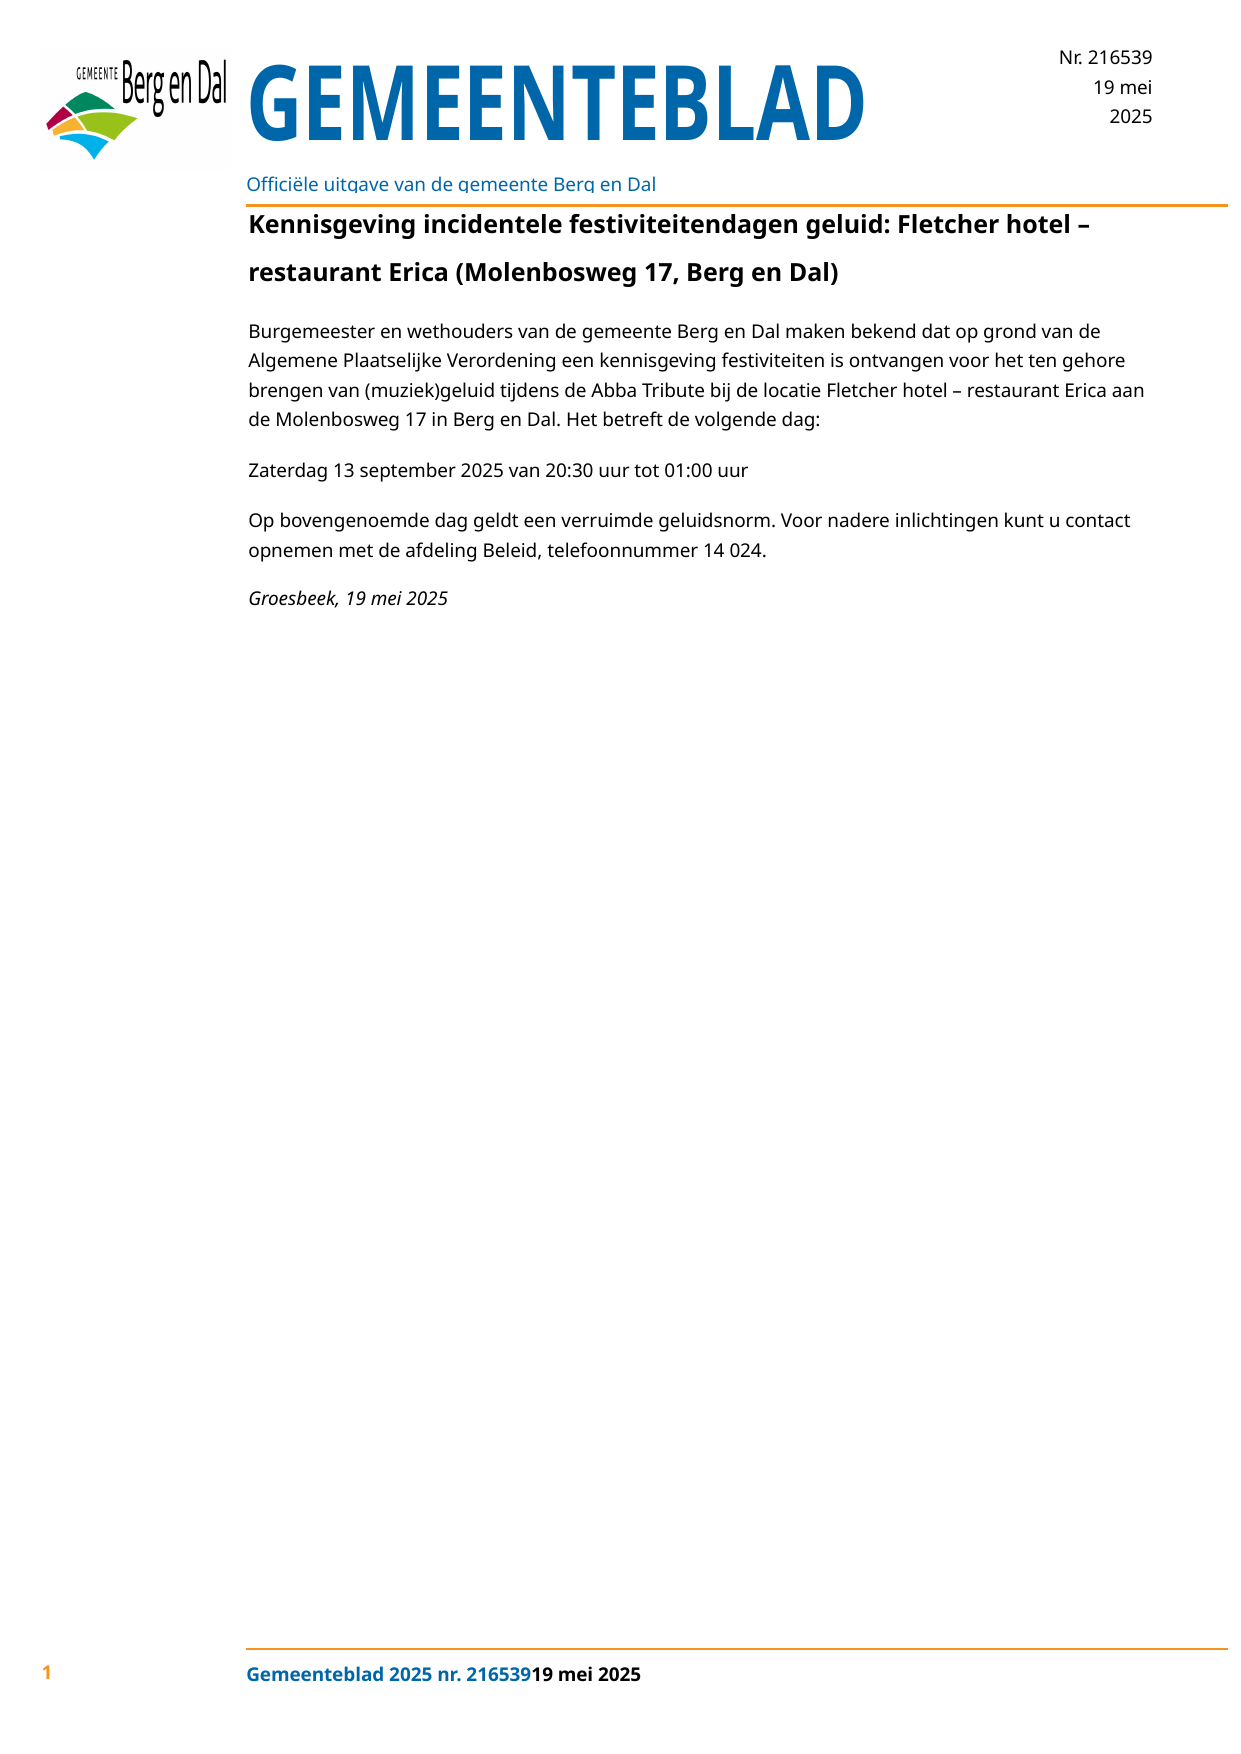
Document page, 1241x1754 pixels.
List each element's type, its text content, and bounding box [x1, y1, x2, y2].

picture [41, 47, 231, 172]
text Burgemeester en wethouders van de gemeente Berg en Dal maken bekend dat op grond van de Algemene Plaatselijke Verordening een kennisgeving festiviteiten is ontvangen voor het ten gehore brengen van (muziek)geluid tijdens de Abba Tribute bij de locatie Fletcher hotel – restaurant Erica aan de Molenbosweg 17 in Berg en Dal. Het betreft de volgende dag: [248, 318, 1152, 432]
text Groesbeek, 19 mei 2025 [248, 585, 1152, 611]
text Kennisgeving incidentele festiviteitendagen geluid: Fletcher hotel – restaurant Erica (Molenbosweg 17, Berg en Dal) [248, 207, 1152, 288]
text Op bovengenoemde dag geldt een verruimde geluidsnorm. Voor nadere inlichtingen kunt u contact opnemen met de afdeling Beleid, telefoonnummer 14 024. [248, 507, 1152, 563]
text Zaterdag 13 september 2025 van 20:30 uur tot 01:00 uur [248, 457, 1152, 483]
